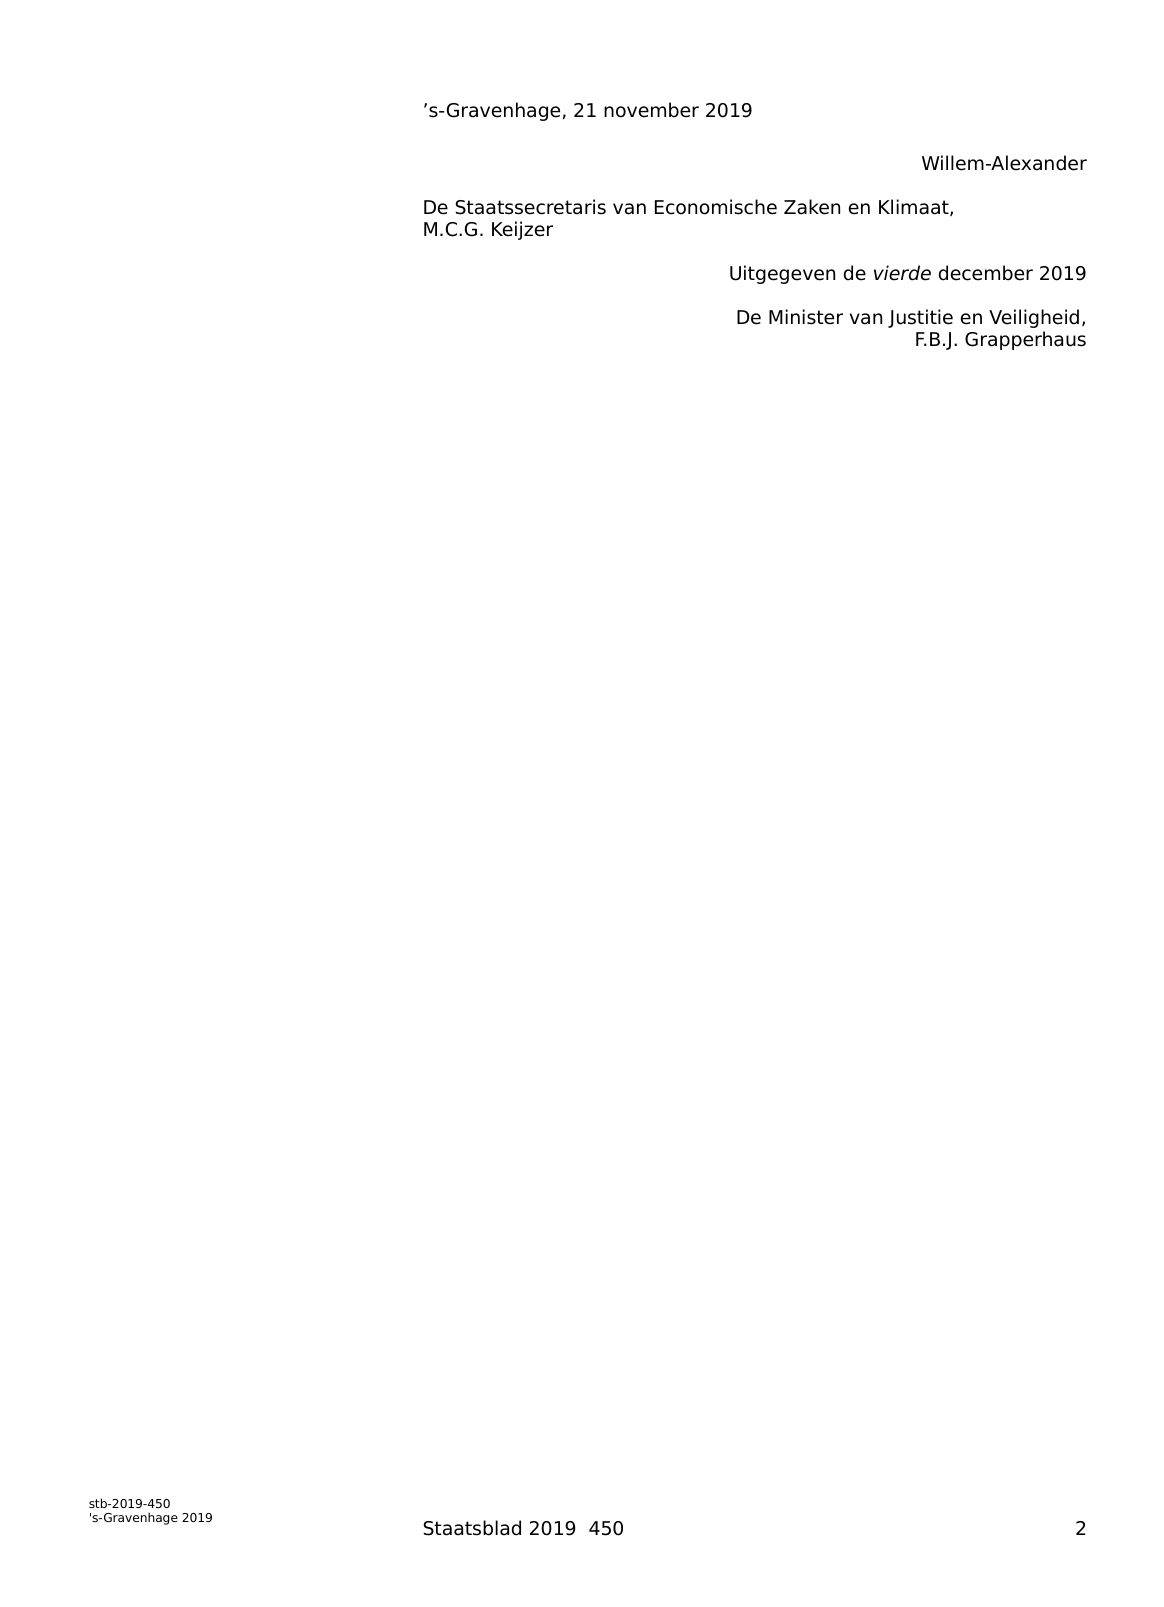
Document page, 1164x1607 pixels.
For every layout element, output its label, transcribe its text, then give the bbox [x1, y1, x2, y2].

text stb-2019-450 [88, 1497, 323, 1511]
text Uitgegeven de vierde december 2019 [422, 263, 1087, 285]
text De Staatssecretaris van Economische Zaken en Klimaat, M.C.G. Keijzer [422, 197, 1087, 241]
text Willem-Alexander [422, 152, 1087, 174]
text De Minister van Justitie en Veiligheid, F.B.J. Grapperhaus [422, 307, 1087, 351]
text ’s-Gravenhage, 21 november 2019 [422, 100, 1087, 122]
text 's-Gravenhage 2019 [88, 1511, 323, 1525]
